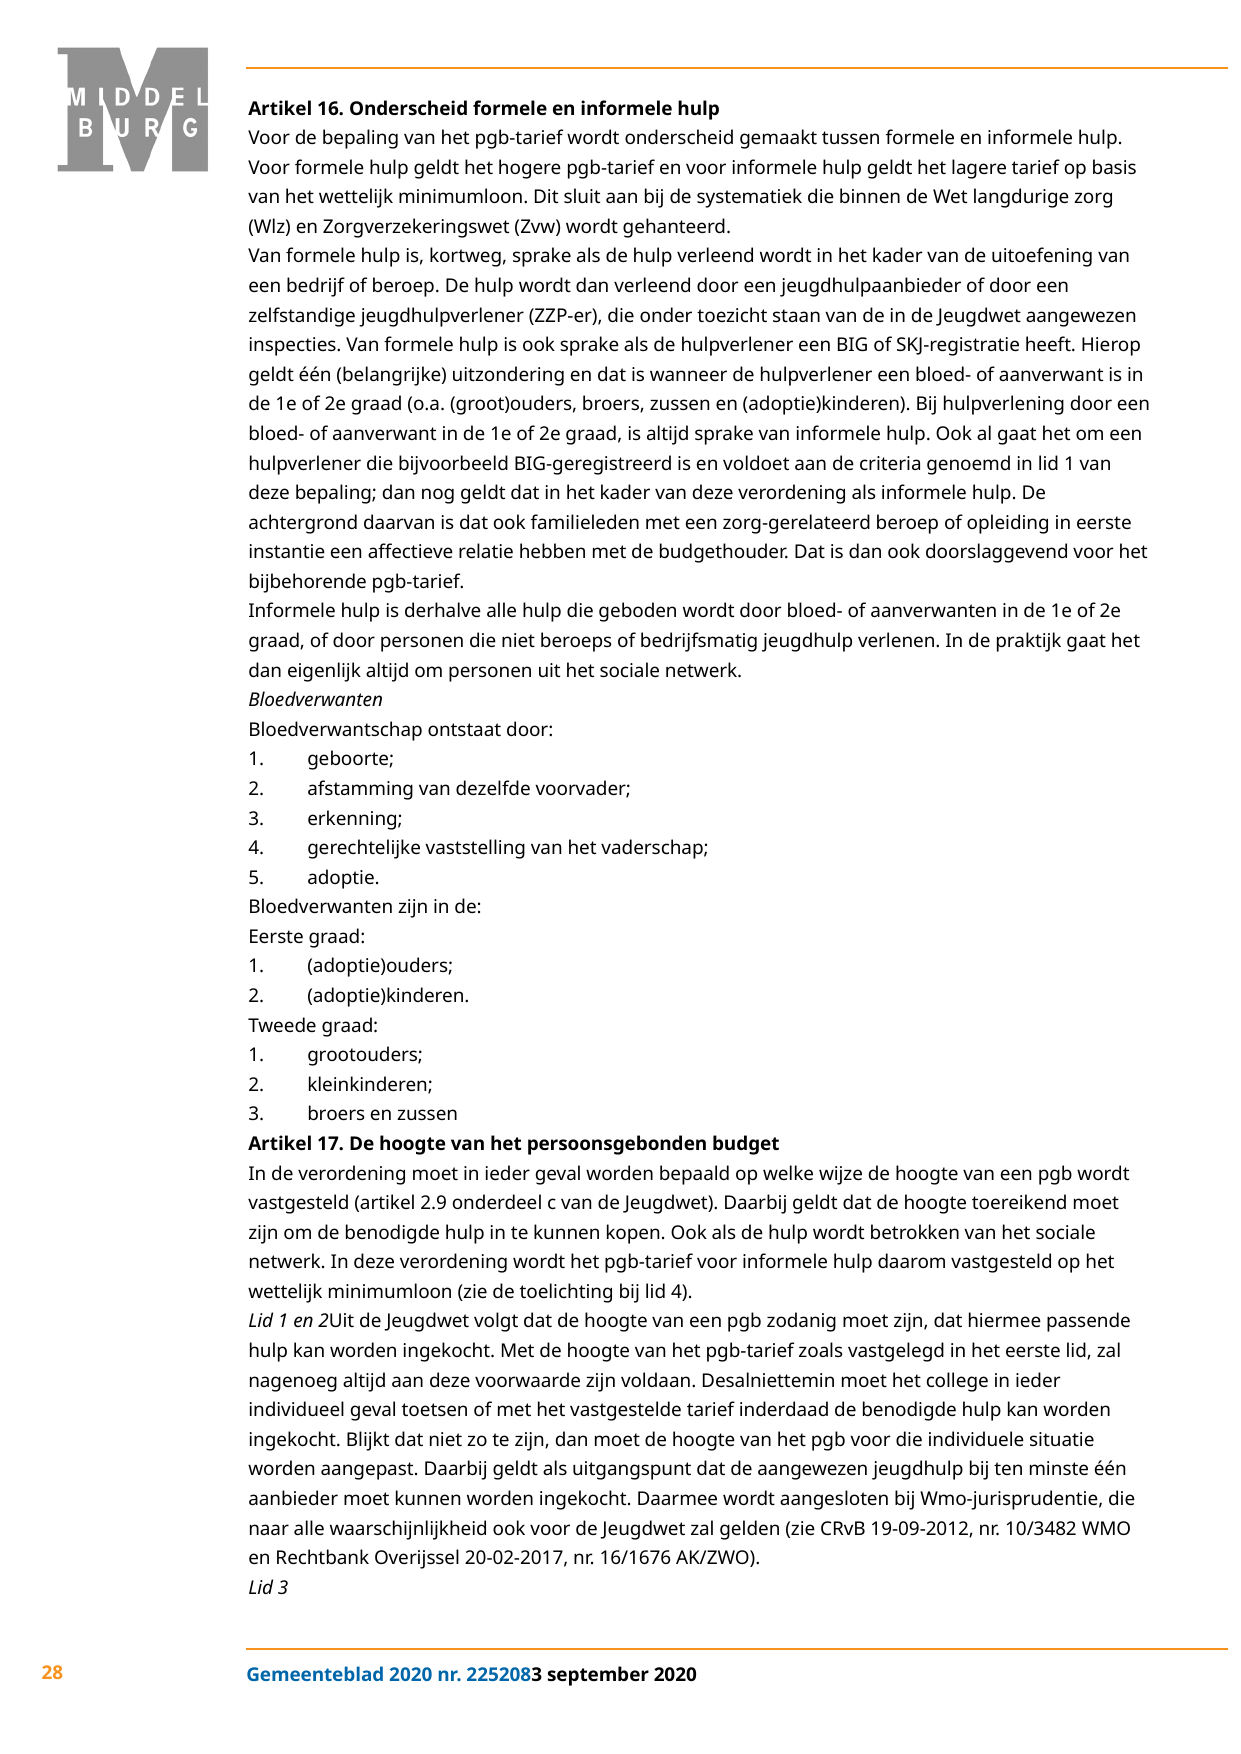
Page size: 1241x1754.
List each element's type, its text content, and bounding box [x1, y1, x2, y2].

list erkenning; [248, 805, 1152, 831]
text Eerste graad: [248, 923, 1152, 949]
list (adoptie)ouders; [248, 953, 1152, 978]
text Lid 1 en 2Uit de Jeugdwet volgt dat de hoogte van een pgb zodanig moet zijn, dat hiermee passende hulp kan worden ingekocht. Met de hoogte van het pgb-tarief zoals vastgelegd in het eerste lid, zal nagenoeg altijd aan deze voorwaarde zijn voldaan. Desalniettemin moet het college in ieder individueel geval toetsen of met het vastgestelde tarief inderdaad de benodigde hulp kan worden ingekocht. Blijkt dat niet zo te zijn, dan moet de hoogte van het pgb voor die individuele situatie worden aangepast. Daarbij geldt als uitgangspunt dat de aangewezen jeugdhulp bij ten minste één aanbieder moet kunnen worden ingekocht. Daarmee wordt aangesloten bij Wmo-jurisprudentie, die naar alle waarschijnlijkheid ook voor de Jeugdwet zal gelden (zie CRvB 19-09-2012, nr. 10/3482 WMO en Rechtbank Overijssel 20-02-2017, nr. 16/1676 AK/ZWO). [248, 1308, 1152, 1570]
list broers en zussen [248, 1101, 1152, 1126]
text Artikel 16. Onderscheid formele en informele hulp [248, 95, 1152, 121]
text Bloedverwantschap ontstaat door: [248, 716, 1152, 742]
list afstamming van dezelfde voorvader; [248, 775, 1152, 801]
text Bloedverwanten zijn in de: [248, 893, 1152, 919]
text Informele hulp is derhalve alle hulp die geboden wordt door bloed- of aanverwanten in de 1e of 2e graad, of door personen die niet beroeps of bedrijfsmatig jeugdhulp verlenen. In de praktijk gaat het dan eigenlijk altijd om personen uit het sociale netwerk. [248, 598, 1152, 683]
text Lid 3 [248, 1574, 1152, 1600]
text Bloedverwanten [248, 686, 1152, 712]
list geboorte; [248, 746, 1152, 771]
text Tweede graad: [248, 1012, 1152, 1038]
list adoptie. [248, 864, 1152, 890]
picture [41, 47, 231, 172]
text In de verordening moet in ieder geval worden bepaald op welke wijze de hoogte van een pgb wordt vastgesteld (artikel 2.9 onderdeel c van de Jeugdwet). Daarbij geldt dat de hoogte toereikend moet zijn om de benodigde hulp in te kunnen kopen. Ook als de hulp wordt betrokken van het sociale netwerk. In deze verordening wordt het pgb-tarief voor informele hulp daarom vastgesteld op het wettelijk minimumloon (zie de toelichting bij lid 4). [248, 1160, 1152, 1304]
text Voor de bepaling van het pgb-tarief wordt onderscheid gemaakt tussen formele en informele hulp. Voor formele hulp geldt het hogere pgb-tarief en voor informele hulp geldt het lagere tarief op basis van het wettelijk minimumloon. Dit sluit aan bij de systematiek die binnen de Wet langdurige zorg (Wlz) en Zorgverzekeringswet (Zvw) wordt gehanteerd. [248, 124, 1152, 239]
text Van formele hulp is, kortweg, sprake als de hulp verleend wordt in het kader van de uitoefening van een bedrijf of beroep. De hulp wordt dan verleend door een jeugdhulpaanbieder of door een zelfstandige jeugdhulpverlener (ZZP-er), die onder toezicht staan van de in de Jeugdwet aangewezen inspecties. Van formele hulp is ook sprake als de hulpverlener een BIG of SKJ-registratie heeft. Hierop geldt één (belangrijke) uitzondering en dat is wanneer de hulpverlener een bloed- of aanverwant is in de 1e of 2e graad (o.a. (groot)ouders, broers, zussen en (adoptie)kinderen). Bij hulpverlening door een bloed- of aanverwant in de 1e of 2e graad, is altijd sprake van informele hulp. Ook al gaat het om een hulpverlener die bijvoorbeeld BIG-geregistreerd is en voldoet aan de criteria genoemd in lid 1 van deze bepaling; dan nog geldt dat in het kader van deze verordening als informele hulp. De achtergrond daarvan is dat ook familieleden met een zorg-gerelateerd beroep of opleiding in eerste instantie een affectieve relatie hebben met de budgethouder. Dat is dan ook doorslaggevend voor het bijbehorende pgb-tarief. [248, 243, 1152, 594]
list kleinkinderen; [248, 1071, 1152, 1097]
list gerechtelijke vaststelling van het vaderschap; [248, 834, 1152, 860]
list grootouders; [248, 1041, 1152, 1067]
text Artikel 17. De hoogte van het persoonsgebonden budget [248, 1130, 1152, 1156]
list (adoptie)kinderen. [248, 982, 1152, 1008]
